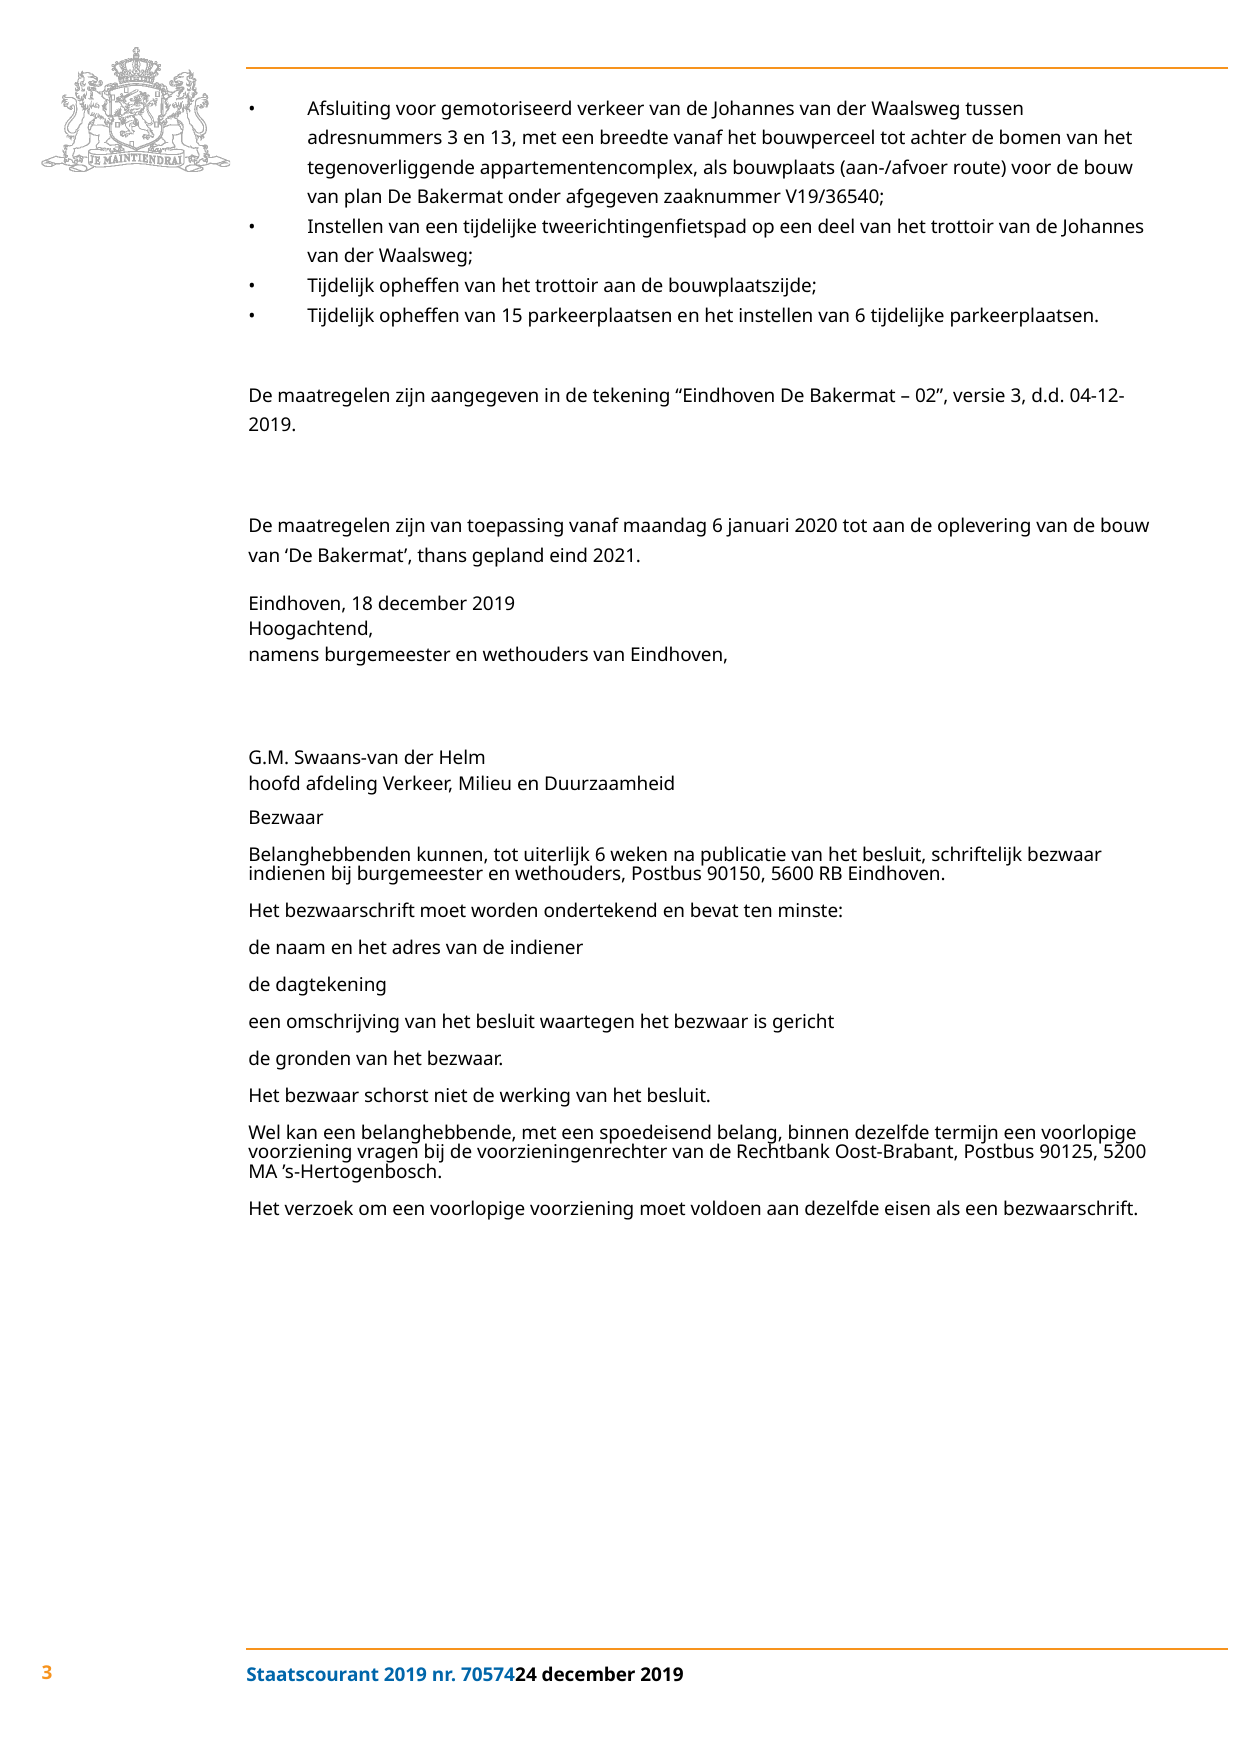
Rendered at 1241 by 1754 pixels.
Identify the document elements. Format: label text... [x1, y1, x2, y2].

text Wel kan een belanghebbende, met een spoedeisend belang, binnen dezelfde termijn een voorlopige voorziening vragen bij de voorzieningenrechter van de Rechtbank Oost-Brabant, Postbus 90125, 5200 MA ’s-Hertogenbosch. [248, 1124, 1152, 1182]
text Het bezwaarschrift moet worden ondertekend en bevat ten minste: [248, 902, 1152, 922]
text de gronden van het bezwaar. [248, 1050, 1152, 1069]
list Instellen van een tijdelijke tweerichtingenfietspad op een deel van het trottoir van de Johannes van der Waalsweg; [248, 213, 1152, 268]
list Tijdelijk opheffen van het trottoir aan de bouwplaatszijde; [248, 272, 1152, 298]
text Belanghebbenden kunnen, tot uiterlijk 6 weken na publicatie van het besluit, schriftelijk bezwaar indienen bij burgemeester en wethouders, Postbus 90150, 5600 RB Eindhoven. [248, 846, 1152, 885]
text Het bezwaar schorst niet de werking van het besluit. [248, 1087, 1152, 1107]
text G.M. Swaans-van der Helm [248, 744, 1152, 770]
text De maatregelen zijn aangegeven in de tekening “Eindhoven De Bakermat – 02”, versie 3, d.d. 04-12-2019. [248, 382, 1152, 437]
text Eindhoven, 18 december 2019 [248, 590, 1152, 615]
picture [41, 47, 231, 172]
text De maatregelen zijn van toepassing vanaf maandag 6 januari 2020 tot aan de oplevering van de bouw van ‘De Bakermat’, thans gepland eind 2021. [248, 512, 1152, 568]
list Afsluiting voor gemotoriseerd verkeer van de Johannes van der Waalsweg tussen adresnummers 3 en 13, met een breedte vanaf het bouwperceel tot achter de bomen van het tegenoverliggende appartementencomplex, als bouwplaats (aan-/afvoer route) voor de bouw van plan De Bakermat onder afgegeven zaaknummer V19/36540; [248, 95, 1152, 209]
text een omschrijving van het besluit waartegen het bezwaar is gericht [248, 1013, 1152, 1033]
text Bezwaar [248, 809, 1152, 828]
text de dagtekening [248, 976, 1152, 996]
text Het verzoek om een voorlopige voorziening moet voldoen aan dezelfde eisen als een bezwaarschrift. [248, 1200, 1152, 1219]
list Tijdelijk opheffen van 15 parkeerplaatsen en het instellen van 6 tijdelijke parkeerplaatsen. [248, 302, 1152, 328]
text namens burgemeester en wethouders van Eindhoven, [248, 641, 1152, 667]
text de naam en het adres van de indiener [248, 939, 1152, 959]
text Hoogachtend, [248, 615, 1152, 641]
text hoofd afdeling Verkeer, Milieu en Duurzaamheid [248, 770, 1152, 796]
